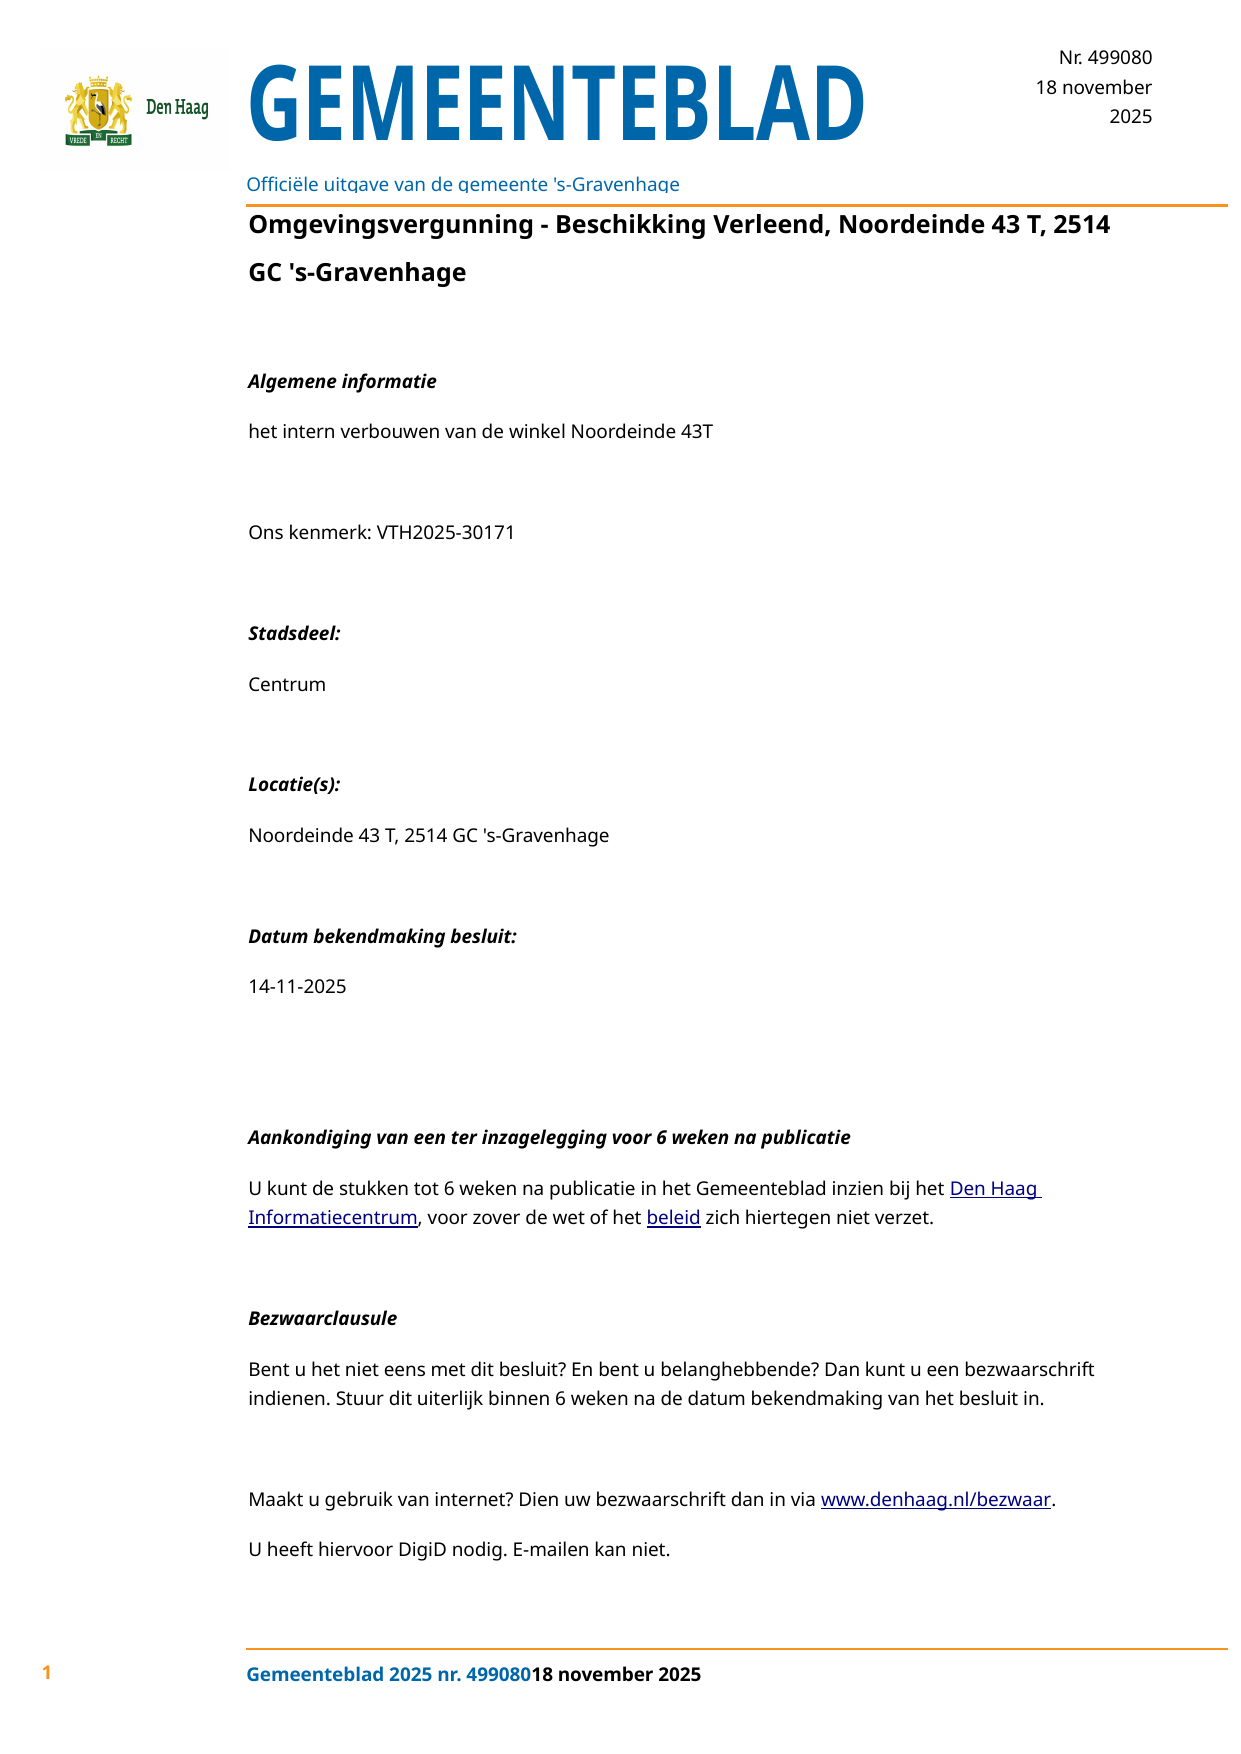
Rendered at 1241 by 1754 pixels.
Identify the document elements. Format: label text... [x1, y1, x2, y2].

text Centrum [248, 671, 1152, 697]
text Maakt u gebruik van internet? Dien uw bezwaarschrift dan in via www.denhaag.nl/bezwaar. [248, 1486, 1152, 1512]
text Algemene informatie [248, 368, 1152, 394]
text U kunt de stukken tot 6 weken na publicatie in het Gemeenteblad inzien bij het Den Haag Informatiecentrum, voor zover de wet of het beleid zich hiertegen niet verzet. [248, 1175, 1152, 1230]
text Ons kenmerk: VTH2025-30171 [248, 519, 1152, 545]
text 14-11-2025 [248, 973, 1152, 999]
text Noordeinde 43 T, 2514 GC 's-Gravenhage [248, 822, 1152, 848]
picture [41, 47, 231, 172]
text Stadsdeel: [248, 620, 1152, 646]
text het intern verbouwen van de winkel Noordeinde 43T [248, 419, 1152, 444]
text U heeft hiervoor DigiD nodig. E-mailen kan niet. [248, 1537, 1152, 1562]
text Bezwaarclausule [248, 1305, 1152, 1331]
text Omgevingsvergunning - Beschikking Verleend, Noordeinde 43 T, 2514 GC 's-Gravenhage [248, 207, 1152, 288]
text Aankondiging van een ter inzagelegging voor 6 weken na publicatie [248, 1124, 1152, 1150]
text Locatie(s): [248, 772, 1152, 797]
text Datum bekendmaking besluit: [248, 923, 1152, 949]
text Bent u het niet eens met dit besluit? En bent u belanghebbende? Dan kunt u een bezwaarschrift indienen. Stuur dit uiterlijk binnen 6 weken na de datum bekendmaking van het besluit in. [248, 1356, 1152, 1411]
